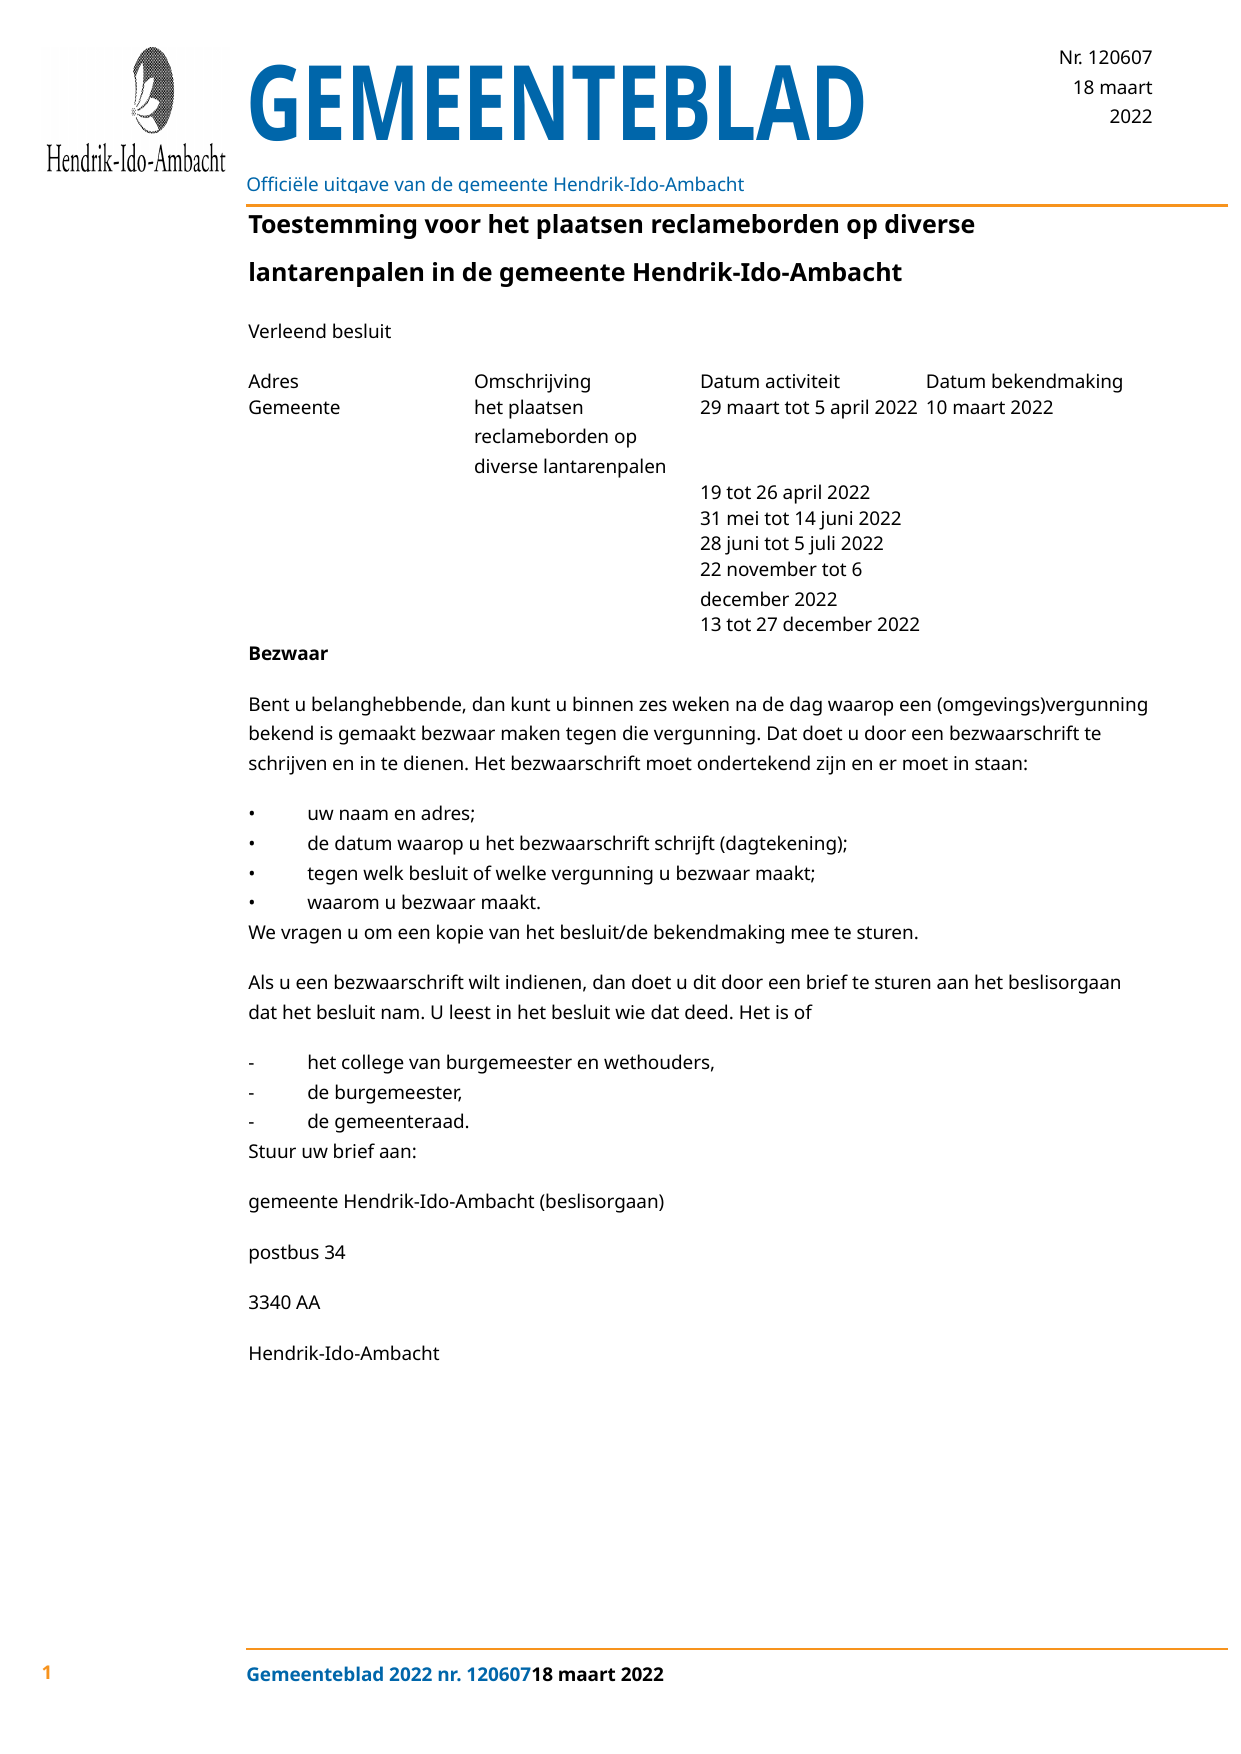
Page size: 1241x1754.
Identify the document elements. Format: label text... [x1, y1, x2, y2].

table_cell 19 tot 26 april 2022 [700, 479, 926, 505]
table_cell [926, 531, 1152, 556]
list tegen welk besluit of welke vergunning u bezwaar maakt; [248, 860, 1152, 885]
list uw naam en adres; [248, 801, 1152, 826]
picture [41, 47, 231, 172]
table_cell Gemeente [248, 394, 474, 479]
text Toestemming voor het plaatsen reclameborden op diverse lantarenpalen in de gemeente Hendrik-Ido-Ambacht [248, 207, 1152, 288]
table_cell het plaatsen reclameborden op diverse lantarenpalen [474, 394, 700, 479]
table_cell [474, 612, 700, 637]
text gemeente Hendrik-Ido-Ambacht (beslisorgaan) [248, 1188, 1152, 1214]
table_cell [926, 505, 1152, 531]
text Bezwaar [248, 641, 1152, 666]
text postbus 34 [248, 1239, 1152, 1264]
text Bent u belanghebbende, dan kunt u binnen zes weken na de dag waarop een (omgevings)vergunning bekend is gemaakt bezwaar maken tegen die vergunning. Dat doet u door een bezwaarschrift te schrijven en in te dienen. Het bezwaarschrift moet ondertekend zijn en er moet in staan: [248, 691, 1152, 776]
text Hendrik-Ido-Ambacht [248, 1340, 1152, 1365]
table_cell [248, 612, 474, 637]
table_cell [474, 505, 700, 531]
table_header Datum bekendmaking [926, 369, 1152, 394]
text Verleend besluit [248, 318, 1152, 344]
list de gemeenteraad. [248, 1108, 1152, 1134]
table_cell [926, 612, 1152, 637]
text 3340 AA [248, 1289, 1152, 1315]
table_cell 10 maart 2022 [926, 394, 1152, 479]
table_cell [474, 479, 700, 505]
table_header Adres [248, 369, 474, 394]
table_cell 22 november tot 6 december 2022 [700, 556, 926, 612]
table_cell [248, 479, 474, 505]
table_cell [474, 531, 700, 556]
table_cell [926, 556, 1152, 612]
table_cell [248, 505, 474, 531]
text Als u een bezwaarschrift wilt indienen, dan doet u dit door een brief te sturen aan het beslisorgaan dat het besluit nam. U leest in het besluit wie dat deed. Het is of [248, 969, 1152, 1024]
table_cell [248, 531, 474, 556]
table_cell 28 juni tot 5 juli 2022 [700, 531, 926, 556]
text Stuur uw brief aan: [248, 1138, 1152, 1164]
list de burgemeester, [248, 1079, 1152, 1104]
table_cell 13 tot 27 december 2022 [700, 612, 926, 637]
list de datum waarop u het bezwaarschrift schrijft (dagtekening); [248, 830, 1152, 856]
text We vragen u om een kopie van het besluit/de bekendmaking mee te sturen. [248, 919, 1152, 944]
table_cell 29 maart tot 5 april 2022 [700, 394, 926, 479]
table_header Datum activiteit [700, 369, 926, 394]
list het college van burgemeester en wethouders, [248, 1049, 1152, 1075]
list waarom u bezwaar maakt. [248, 889, 1152, 915]
table_cell [926, 479, 1152, 505]
table_header Omschrijving [474, 369, 700, 394]
table_cell [474, 556, 700, 612]
table_cell 31 mei tot 14 juni 2022 [700, 505, 926, 531]
table_cell [248, 556, 474, 612]
